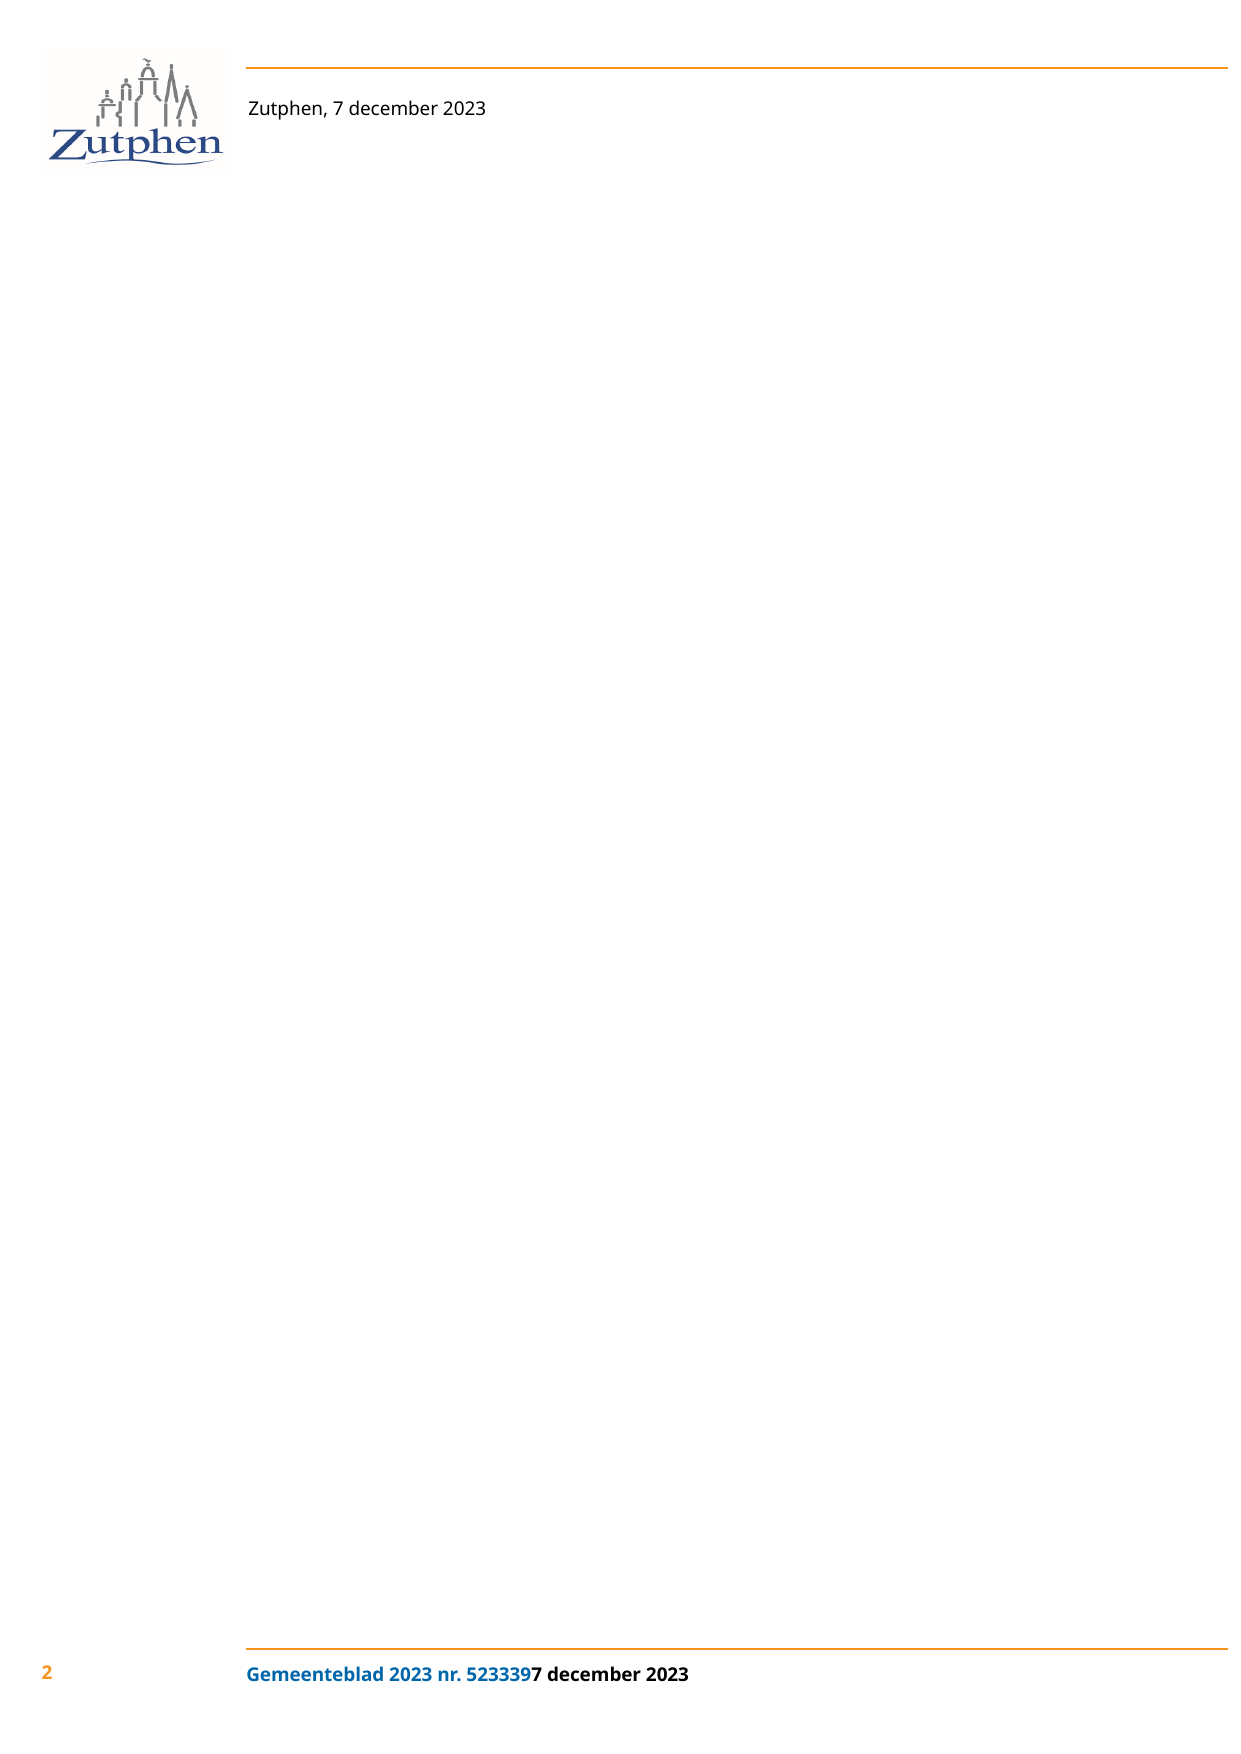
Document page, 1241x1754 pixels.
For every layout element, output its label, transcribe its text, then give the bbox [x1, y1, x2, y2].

text Zutphen, 7 december 2023 [248, 95, 1152, 121]
picture [41, 47, 231, 172]
